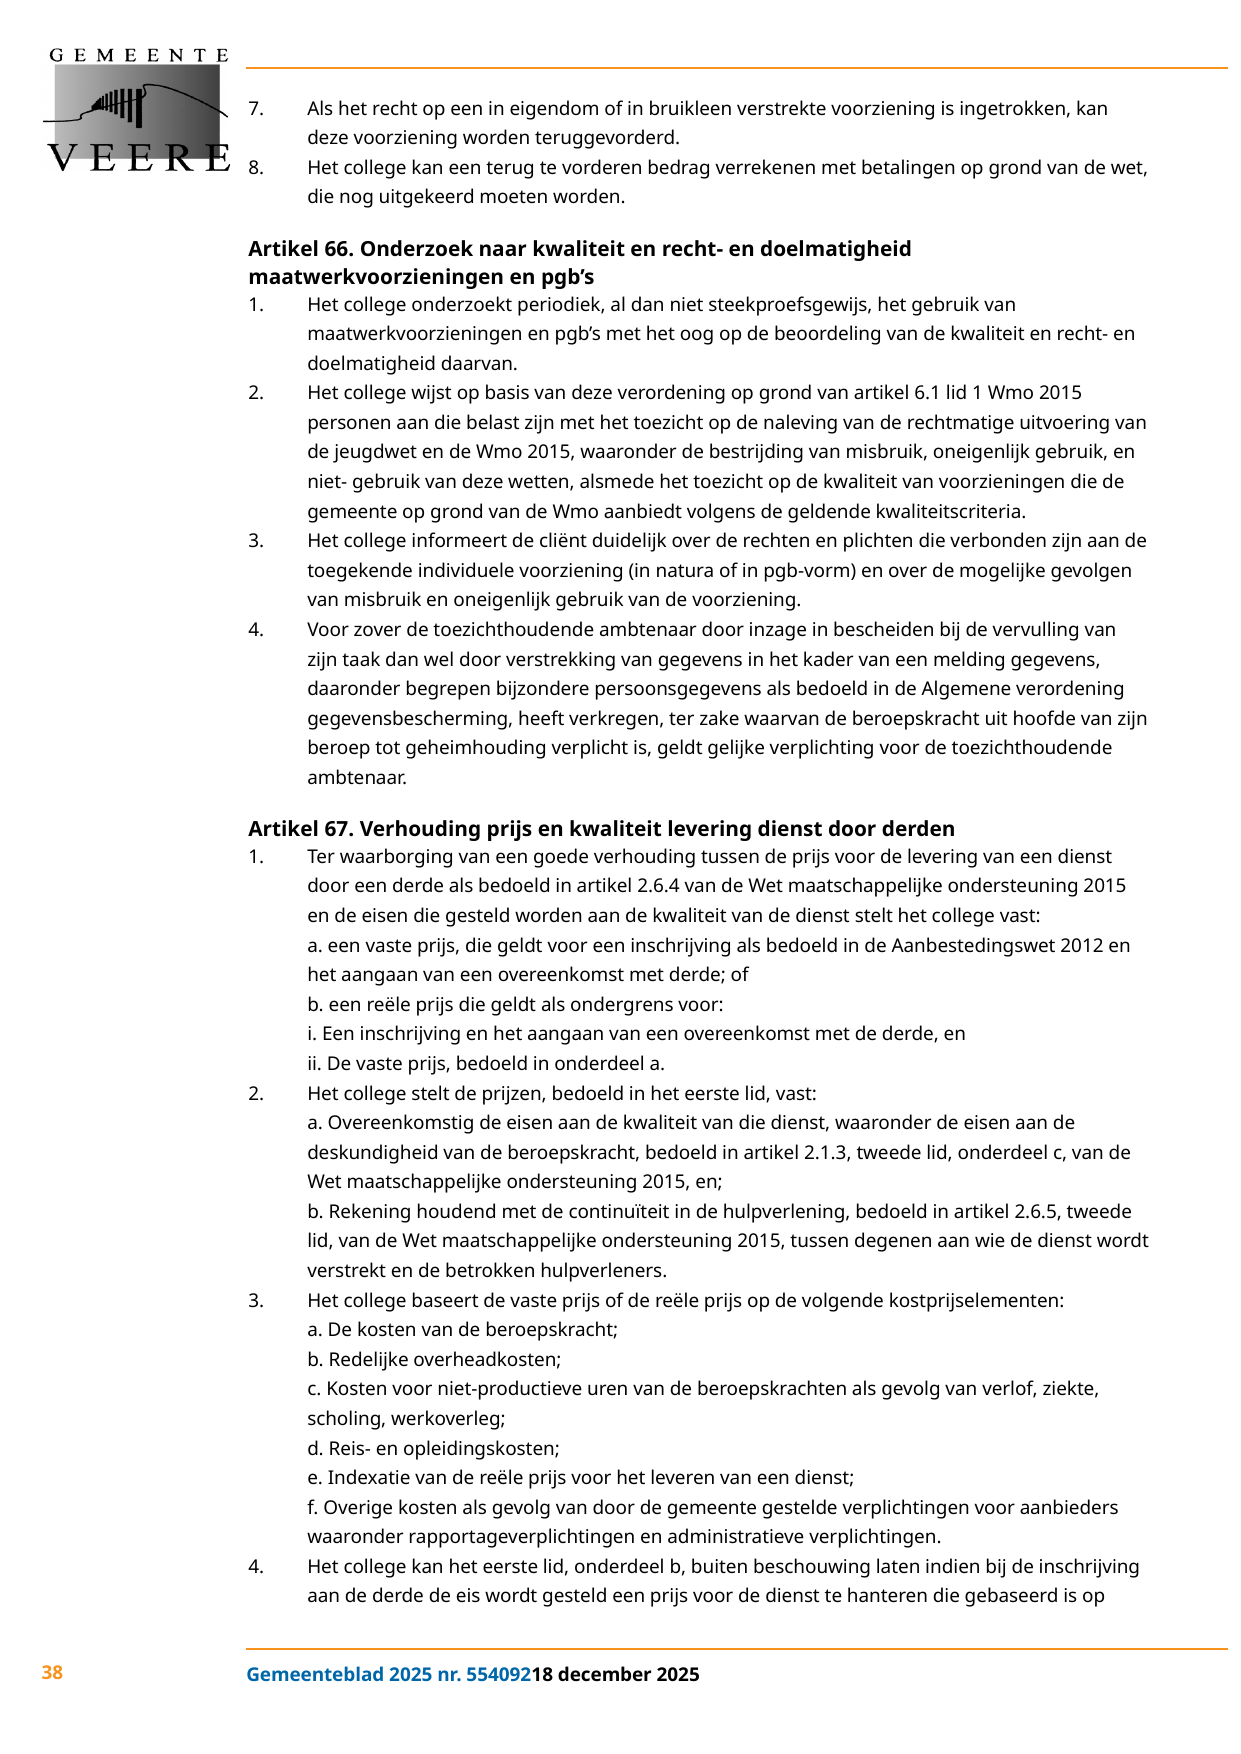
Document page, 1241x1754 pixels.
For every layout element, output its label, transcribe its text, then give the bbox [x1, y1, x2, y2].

text Artikel 67. Verhouding prijs en kwaliteit levering dienst door derden [248, 814, 1152, 843]
text Artikel 66. Onderzoek naar kwaliteit en recht- en doelmatigheid maatwerkvoorzieningen en pgb’s [248, 234, 1152, 291]
list Het college kan een terug te vorderen bedrag verrekenen met betalingen op grond van de wet, die nog uitgekeerd moeten worden. [248, 154, 1152, 209]
list a. De kosten van de beroepskracht; [248, 1316, 1152, 1342]
list c. Kosten voor niet-productieve uren van de beroepskrachten als gevolg van verlof, ziekte, scholing, werkoverleg; [248, 1376, 1152, 1431]
list b. Rekening houdend met de continuïteit in de hulpverlening, bedoeld in artikel 2.6.5, tweede lid, van de Wet maatschappelijke ondersteuning 2015, tussen degenen aan wie de dienst wordt verstrekt en de betrokken hulpverleners. [248, 1198, 1152, 1283]
list a. een vaste prijs, die geldt voor een inschrijving als bedoeld in de Aanbestedingswet 2012 en het aangaan van een overeenkomst met derde; of [248, 932, 1152, 987]
list Ter waarborging van een goede verhouding tussen de prijs voor de levering van een dienst door een derde als bedoeld in artikel 2.6.4 van de Wet maatschappelijke ondersteuning 2015 en de eisen die gesteld worden aan de kwaliteit van de dienst stelt het college vast: [248, 843, 1152, 928]
list Het college kan het eerste lid, onderdeel b, buiten beschouwing laten indien bij de inschrijving aan de derde de eis wordt gesteld een prijs voor de dienst te hanteren die gebaseerd is op [248, 1553, 1152, 1608]
list ii. De vaste prijs, bedoeld in onderdeel a. [248, 1050, 1152, 1076]
list a. Overeenkomstig de eisen aan de kwaliteit van die dienst, waaronder de eisen aan de deskundigheid van de beroepskracht, bedoeld in artikel 2.1.3, tweede lid, onderdeel c, van de Wet maatschappelijke ondersteuning 2015, en; [248, 1109, 1152, 1194]
list d. Reis- en opleidingskosten; [248, 1435, 1152, 1460]
list Het college wijst op basis van deze verordening op grond van artikel 6.1 lid 1 Wmo 2015 personen aan die belast zijn met het toezicht op de naleving van de rechtmatige uitvoering van de jeugdwet en de Wmo 2015, waaronder de bestrijding van misbruik, oneigenlijk gebruik, en niet- gebruik van deze wetten, alsmede het toezicht op de kwaliteit van voorzieningen die de gemeente op grond van de Wmo aanbiedt volgens de geldende kwaliteitscriteria. [248, 379, 1152, 524]
list Het college onderzoekt periodiek, al dan niet steekproefsgewijs, het gebruik van maatwerkvoorzieningen en pgb’s met het oog op de beoordeling van de kwaliteit en recht- en doelmatigheid daarvan. [248, 291, 1152, 376]
list b. Redelijke overheadkosten; [248, 1346, 1152, 1372]
list Het college stelt de prijzen, bedoeld in het eerste lid, vast: [248, 1080, 1152, 1105]
list Voor zover de toezichthoudende ambtenaar door inzage in bescheiden bij de vervulling van zijn taak dan wel door verstrekking van gegevens in het kader van een melding gegevens, daaronder begrepen bijzondere persoonsgegevens als bedoeld in de Algemene verordening gegevensbescherming, heeft verkregen, ter zake waarvan de beroepskracht uit hoofde van zijn beroep tot geheimhouding verplicht is, geldt gelijke verplichting voor de toezichthoudende ambtenaar. [248, 616, 1152, 790]
list e. Indexatie van de reële prijs voor het leveren van een dienst; [248, 1464, 1152, 1490]
list Als het recht op een in eigendom of in bruikleen verstrekte voorziening is ingetrokken, kan deze voorziening worden teruggevorderd. [248, 95, 1152, 150]
list Het college informeert de cliënt duidelijk over de rechten en plichten die verbonden zijn aan de toegekende individuele voorziening (in natura of in pgb-vorm) en over de mogelijke gevolgen van misbruik en oneigenlijk gebruik van de voorziening. [248, 527, 1152, 612]
list i. Een inschrijving en het aangaan van een overeenkomst met de derde, en [248, 1021, 1152, 1046]
list b. een reële prijs die geldt als ondergrens voor: [248, 991, 1152, 1017]
list Het college baseert de vaste prijs of de reële prijs op de volgende kostprijselementen: [248, 1287, 1152, 1312]
list f. Overige kosten als gevolg van door de gemeente gestelde verplichtingen voor aanbieders waaronder rapportageverplichtingen en administratieve verplichtingen. [248, 1494, 1152, 1549]
picture [41, 47, 231, 172]
